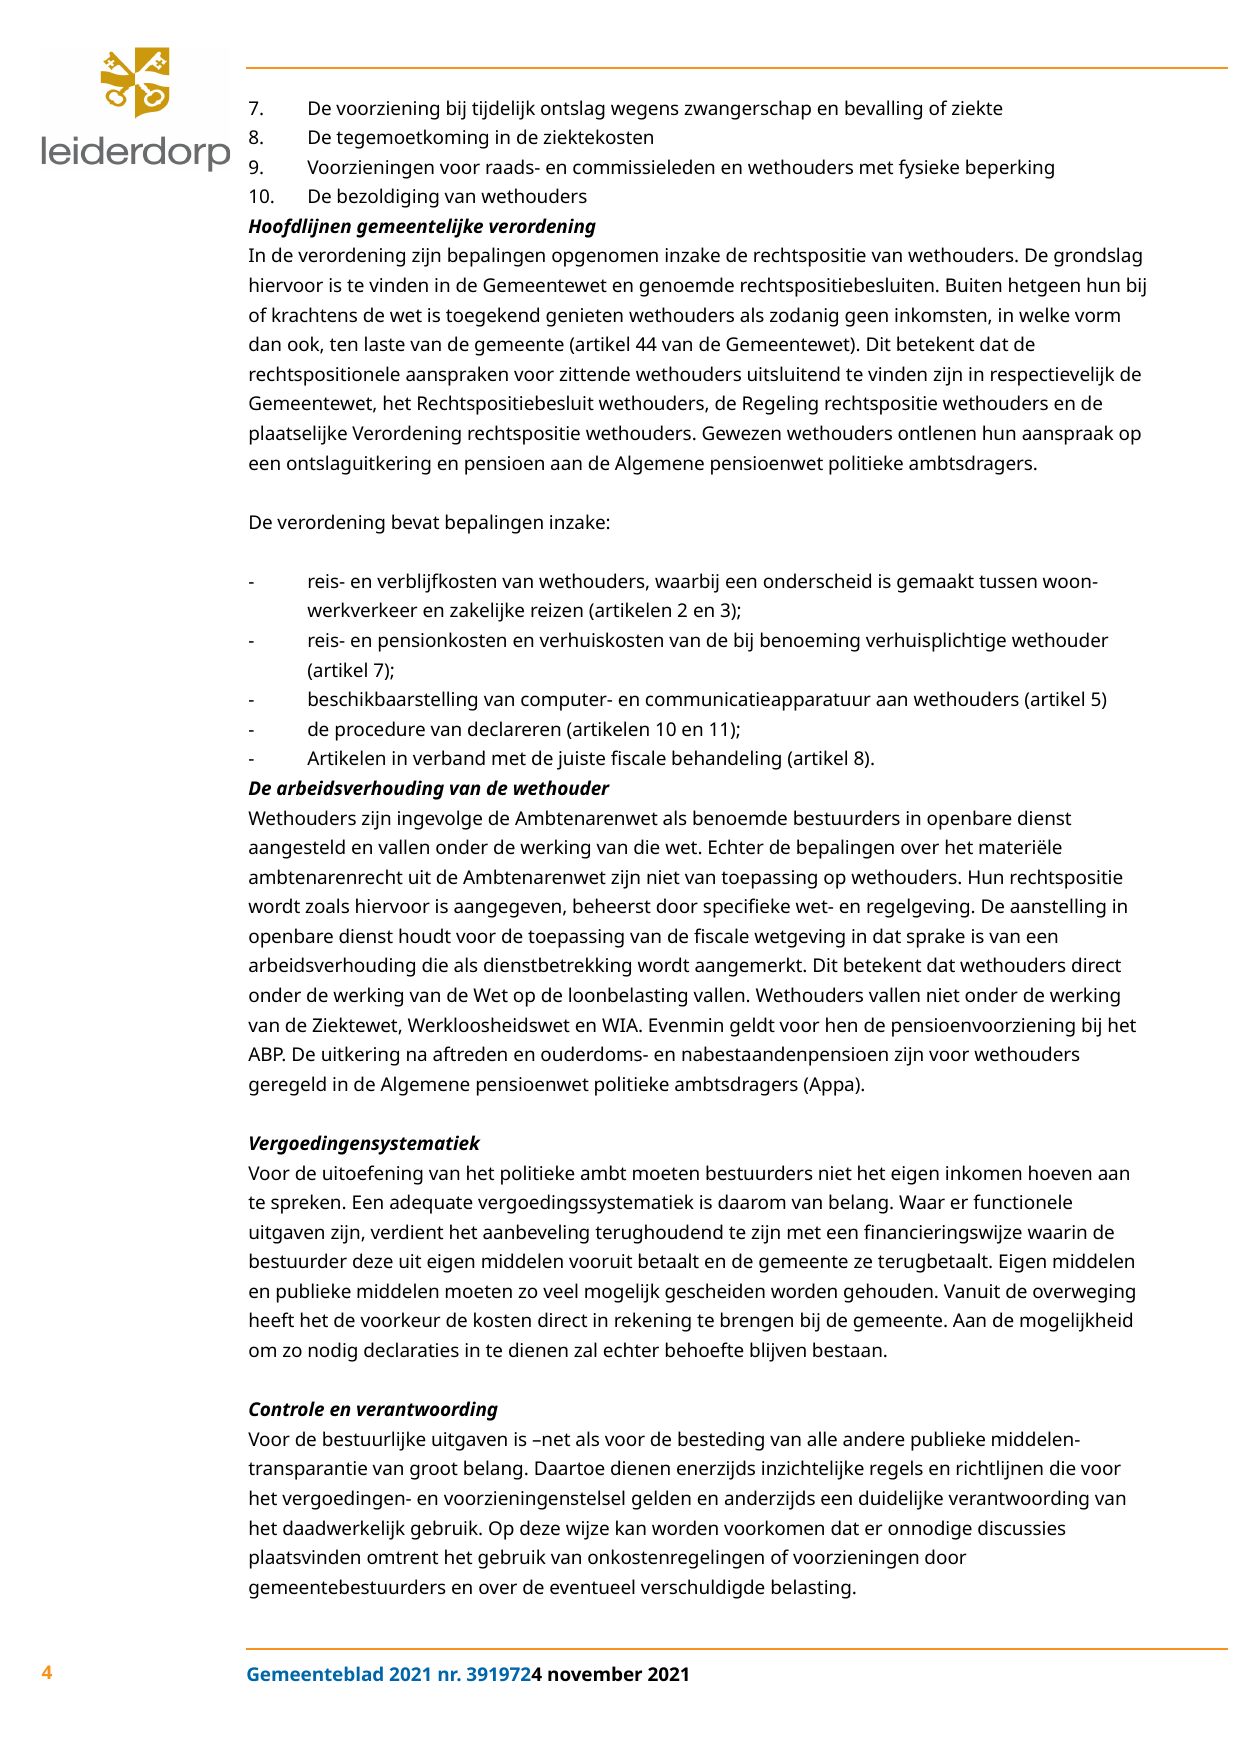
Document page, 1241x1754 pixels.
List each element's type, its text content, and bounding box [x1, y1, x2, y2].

text De arbeidsverhouding van de wethouder [248, 775, 1152, 801]
text In de verordening zijn bepalingen opgenomen inzake de rechtspositie van wethouders. De grondslag hiervoor is te vinden in de Gemeentewet en genoemde rechtspositiebesluiten. Buiten hetgeen hun bij of krachtens de wet is toegekend genieten wethouders als zodanig geen inkomsten, in welke vorm dan ook, ten laste van de gemeente (artikel 44 van de Gemeentewet). Dit betekent dat de rechtspositionele aanspraken voor zittende wethouders uitsluitend te vinden zijn in respectievelijk de Gemeentewet, het Rechtspositiebesluit wethouders, de Regeling rechtspositie wethouders en de plaatselijke Verordening rechtspositie wethouders. Gewezen wethouders ontlenen hun aanspraak op een ontslaguitkering en pensioen aan de Algemene pensioenwet politieke ambtsdragers. [248, 243, 1152, 476]
list beschikbaarstelling van computer- en communicatieapparatuur aan wethouders (artikel 5) [248, 686, 1152, 712]
text Hoofdlijnen gemeentelijke verordening [248, 213, 1152, 239]
text Voor de bestuurlijke uitgaven is –net als voor de besteding van alle andere publieke middelen- transparantie van groot belang. Daartoe dienen enerzijds inzichtelijke regels en richtlijnen die voor het vergoedingen- en voorzieningenstelsel gelden en anderzijds een duidelijke verantwoording van het daadwerkelijk gebruik. Op deze wijze kan worden voorkomen dat er onnodige discussies plaatsvinden omtrent het gebruik van onkostenregelingen of voorzieningen door gemeentebestuurders en over de eventueel verschuldigde belasting. [248, 1426, 1152, 1600]
list De bezoldiging van wethouders [248, 183, 1152, 209]
list Voorzieningen voor raads- en commissieleden en wethouders met fysieke beperking [248, 154, 1152, 180]
list reis- en verblijfkosten van wethouders, waarbij een onderscheid is gemaakt tussen woon- werkverkeer en zakelijke reizen (artikelen 2 en 3); [248, 568, 1152, 623]
list Artikelen in verband met de juiste fiscale behandeling (artikel 8). [248, 746, 1152, 771]
text Voor de uitoefening van het politieke ambt moeten bestuurders niet het eigen inkomen hoeven aan te spreken. Een adequate vergoedingssystematiek is daarom van belang. Waar er functionele uitgaven zijn, verdient het aanbeveling terughoudend te zijn met een financieringswijze waarin de bestuurder deze uit eigen middelen vooruit betaalt en de gemeente ze terugbetaalt. Eigen middelen en publieke middelen moeten zo veel mogelijk gescheiden worden gehouden. Vanuit de overweging heeft het de voorkeur de kosten direct in rekening te brengen bij de gemeente. Aan de mogelijkheid om zo nodig declaraties in te dienen zal echter behoefte blijven bestaan. [248, 1160, 1152, 1363]
text Vergoedingensystematiek [248, 1130, 1152, 1156]
list De voorziening bij tijdelijk ontslag wegens zwangerschap en bevalling of ziekte [248, 95, 1152, 121]
list reis- en pensionkosten en verhuiskosten van de bij benoeming verhuisplichtige wethouder (artikel 7); [248, 627, 1152, 683]
text De verordening bevat bepalingen inzake: [248, 509, 1152, 535]
list De tegemoetkoming in de ziektekosten [248, 124, 1152, 150]
text Controle en verantwoording [248, 1396, 1152, 1422]
text Wethouders zijn ingevolge de Ambtenarenwet als benoemde bestuurders in openbare dienst aangesteld en vallen onder de werking van die wet. Echter de bepalingen over het materiële ambtenarenrecht uit de Ambtenarenwet zijn niet van toepassing op wethouders. Hun rechtspositie wordt zoals hiervoor is aangegeven, beheerst door specifieke wet- en regelgeving. De aanstelling in openbare dienst houdt voor de toepassing van de fiscale wetgeving in dat sprake is van een arbeidsverhouding die als dienstbetrekking wordt aangemerkt. Dit betekent dat wethouders direct onder de werking van de Wet op de loonbelasting vallen. Wethouders vallen niet onder de werking van de Ziektewet, Werkloosheidswet en WIA. Evenmin geldt voor hen de pensioenvoorziening bij het ABP. De uitkering na aftreden en ouderdoms- en nabestaandenpensioen zijn voor wethouders geregeld in de Algemene pensioenwet politieke ambtsdragers (Appa). [248, 805, 1152, 1097]
list de procedure van declareren (artikelen 10 en 11); [248, 716, 1152, 742]
picture [41, 47, 231, 172]
